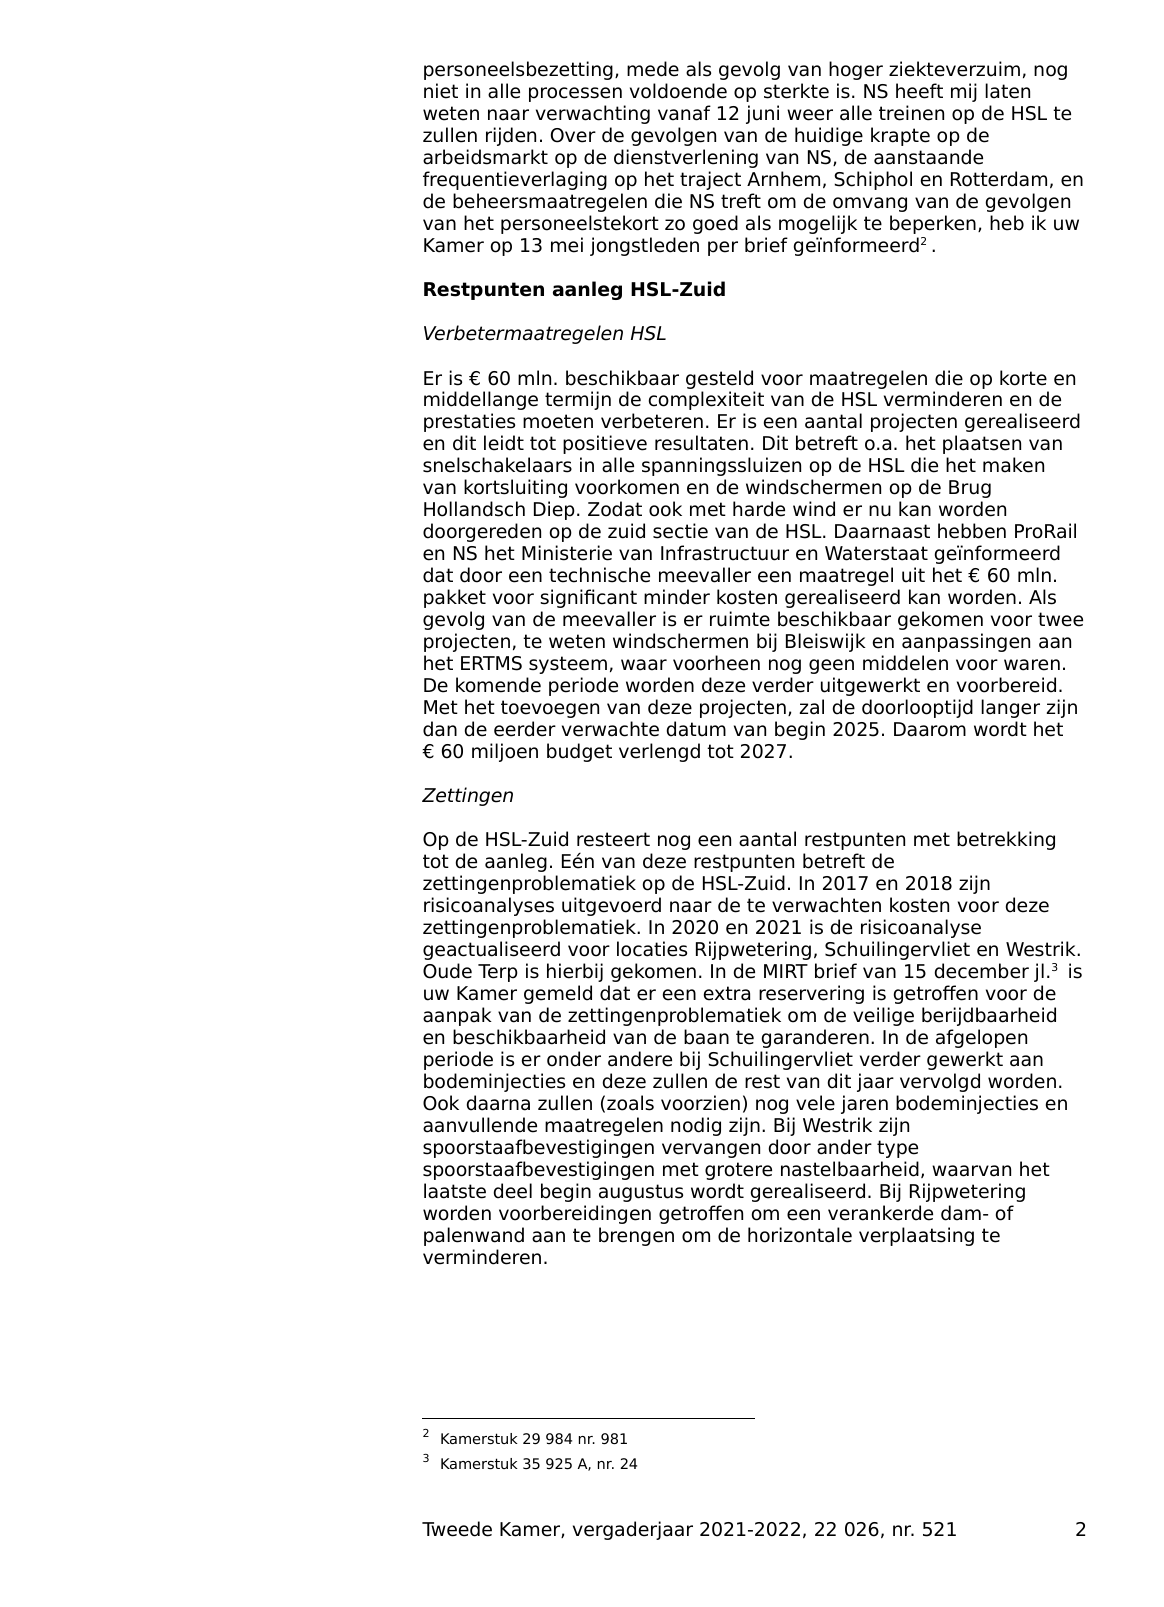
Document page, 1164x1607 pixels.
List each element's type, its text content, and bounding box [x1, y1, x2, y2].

text Op de HSL-Zuid resteert nog een aantal restpunten met betrekking tot de aanleg. Eén van deze restpunten betreft de zettingenproblematiek op de HSL-Zuid. In 2017 en 2018 zijn risicoanalyses uitgevoerd naar de te verwachten kosten voor deze zettingenproblematiek. In 2020 en 2021 is de risicoanalyse geactualiseerd voor locaties Rijpwetering, Schuilingervliet en Westrik. Oude Terp is hierbij gekomen. In de MIRT brief van 15 december jl. is uw Kamer gemeld dat er een extra reservering is getroffen voor de aanpak van de zettingenproblematiek om de veilige berijdbaarheid en beschikbaarheid van de baan te garanderen. In de afgelopen periode is er onder andere bij Schuilingervliet verder gewerkt aan bodeminjecties en deze zullen de rest van dit jaar vervolgd worden. Ook daarna zullen (zoals voorzien) nog vele jaren bodeminjecties en aanvullende maatregelen nodig zijn. Bij Westrik zijn spoorstaafbevestigingen vervangen door ander type spoorstaafbevestigingen met grotere nastelbaarheid, waarvan het laatste deel begin augustus wordt gerealiseerd. Bij Rijpwetering worden voorbereidingen getroffen om een verankerde dam- of palenwand aan te brengen om de horizontale verplaatsing te verminderen. [422, 829, 1087, 1269]
text Kamerstuk 35 925 A, nr. 24 [422, 1452, 1087, 1474]
subtitle Zettingen [422, 785, 1087, 807]
text Er is € 60 mln. beschikbaar gesteld voor maatregelen die op korte en middellange termijn de complexiteit van de HSL verminderen en de prestaties moeten verbeteren. Er is een aantal projecten gerealiseerd en dit leidt tot positieve resultaten. Dit betreft o.a. het plaatsen van snelschakelaars in alle spanningssluizen op de HSL die het maken van kortsluiting voorkomen en de windschermen op de Brug Hollandsch Diep. Zodat ook met harde wind er nu kan worden doorgereden op de zuid sectie van de HSL. Daarnaast hebben ProRail en NS het Ministerie van Infrastructuur en Waterstaat geïnformeerd dat door een technische meevaller een maatregel uit het € 60 mln. pakket voor significant minder kosten gerealiseerd kan worden. Als gevolg van de meevaller is er ruimte beschikbaar gekomen voor twee projecten, te weten windschermen bij Bleiswijk en aanpassingen aan het ERTMS systeem, waar voorheen nog geen middelen voor waren. De komende periode worden deze verder uitgewerkt en voorbereid. Met het toevoegen van deze projecten, zal de doorlooptijd langer zijn dan de eerder verwachte datum van begin 2025. Daarom wordt het € 60 miljoen budget verlengd tot 2027. [422, 367, 1087, 763]
text personeelsbezetting, mede als gevolg van hoger ziekteverzuim, nog niet in alle processen voldoende op sterkte is. NS heeft mij laten weten naar verwachting vanaf 12 juni weer alle treinen op de HSL te zullen rijden. Over de gevolgen van de huidige krapte op de arbeidsmarkt op de dienstverlening van NS, de aanstaande frequentieverlaging op het traject Arnhem, Schiphol en Rotterdam, en de beheersmaatregelen die NS treft om de omvang van de gevolgen van het personeelstekort zo goed als mogelijk te beperken, heb ik uw Kamer op 13 mei jongstleden per brief geïnformeerd. [422, 59, 1087, 257]
subtitle Verbetermaatregelen HSL [422, 323, 1087, 345]
text Kamerstuk 29 984 nr. 981 [422, 1427, 1087, 1449]
subtitle Restpunten aanleg HSL-Zuid [422, 279, 1087, 301]
